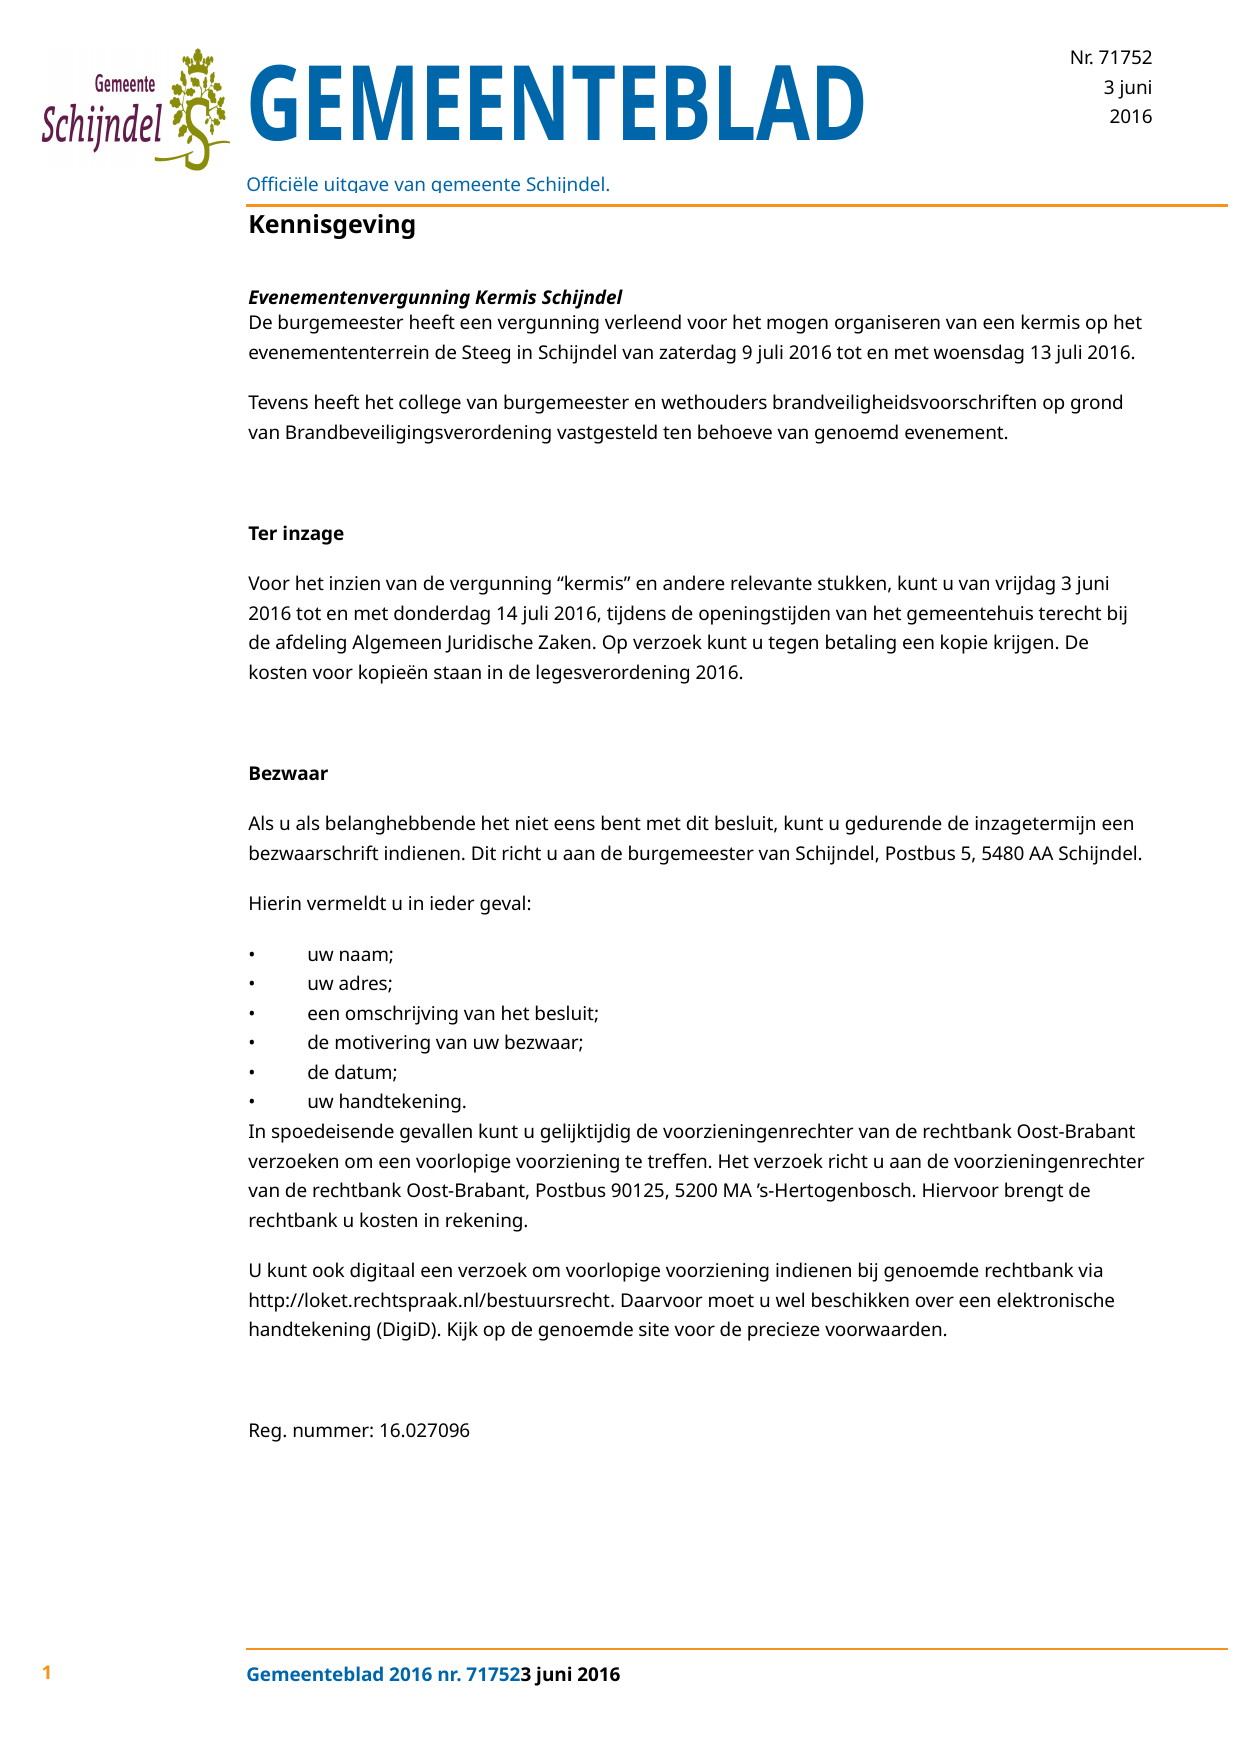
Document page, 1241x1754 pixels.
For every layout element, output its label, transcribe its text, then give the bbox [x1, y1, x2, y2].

list de motivering van uw bezwaar; [248, 1029, 1152, 1055]
text U kunt ook digitaal een verzoek om voorlopige voorziening indienen bij genoemde rechtbank via http://loket.rechtspraak.nl/bestuursrecht. Daarvoor moet u wel beschikken over een elektronische handtekening (DigiD). Kijk op de genoemde site voor de precieze voorwaarden. [248, 1257, 1152, 1342]
text Evenementenvergunning Kermis Schijndel [248, 284, 1152, 309]
text Tevens heeft het college van burgemeester en wethouders brandveiligheidsvoorschriften op grond van Brandbeveiligingsverordening vastgesteld ten behoeve van genoemd evenement. [248, 389, 1152, 445]
list de datum; [248, 1059, 1152, 1085]
text De burgemeester heeft een vergunning verleend voor het mogen organiseren van een kermis op het evenemententerrein de Steeg in Schijndel van zaterdag 9 juli 2016 tot en met woensdag 13 juli 2016. [248, 309, 1152, 365]
text In spoedeisende gevallen kunt u gelijktijdig de voorzieningenrechter van de rechtbank Oost-Brabant verzoeken om een voorlopige voorziening te treffen. Het verzoek richt u aan de voorzieningenrechter van de rechtbank Oost-Brabant, Postbus 90125, 5200 MA ’s-Hertogenbosch. Hiervoor brengt de rechtbank u kosten in rekening. [248, 1118, 1152, 1233]
text Ter inzage [248, 520, 1152, 546]
list uw naam; [248, 941, 1152, 967]
text Voor het inzien van de vergunning “kermis” en andere relevante stukken, kunt u van vrijdag 3 juni 2016 tot en met donderdag 14 juli 2016, tijdens de openingstijden van het gemeentehuis terecht bij de afdeling Algemeen Juridische Zaken. Op verzoek kunt u tegen betaling een kopie krijgen. De kosten voor kopieën staan in de legesverordening 2016. [248, 570, 1152, 685]
text Reg. nummer: 16.027096 [248, 1417, 1152, 1443]
text Als u als belanghebbende het niet eens bent met dit besluit, kunt u gedurende de inzagetermijn een bezwaarschrift indienen. Dit richt u aan de burgemeester van Schijndel, Postbus 5, 5480 AA Schijndel. [248, 810, 1152, 866]
list uw adres; [248, 970, 1152, 996]
text Hierin vermeldt u in ieder geval: [248, 890, 1152, 916]
text Kennisgeving [248, 207, 1152, 241]
text Bezwaar [248, 760, 1152, 786]
list een omschrijving van het besluit; [248, 1000, 1152, 1026]
picture [41, 47, 231, 172]
list uw handtekening. [248, 1089, 1152, 1114]
